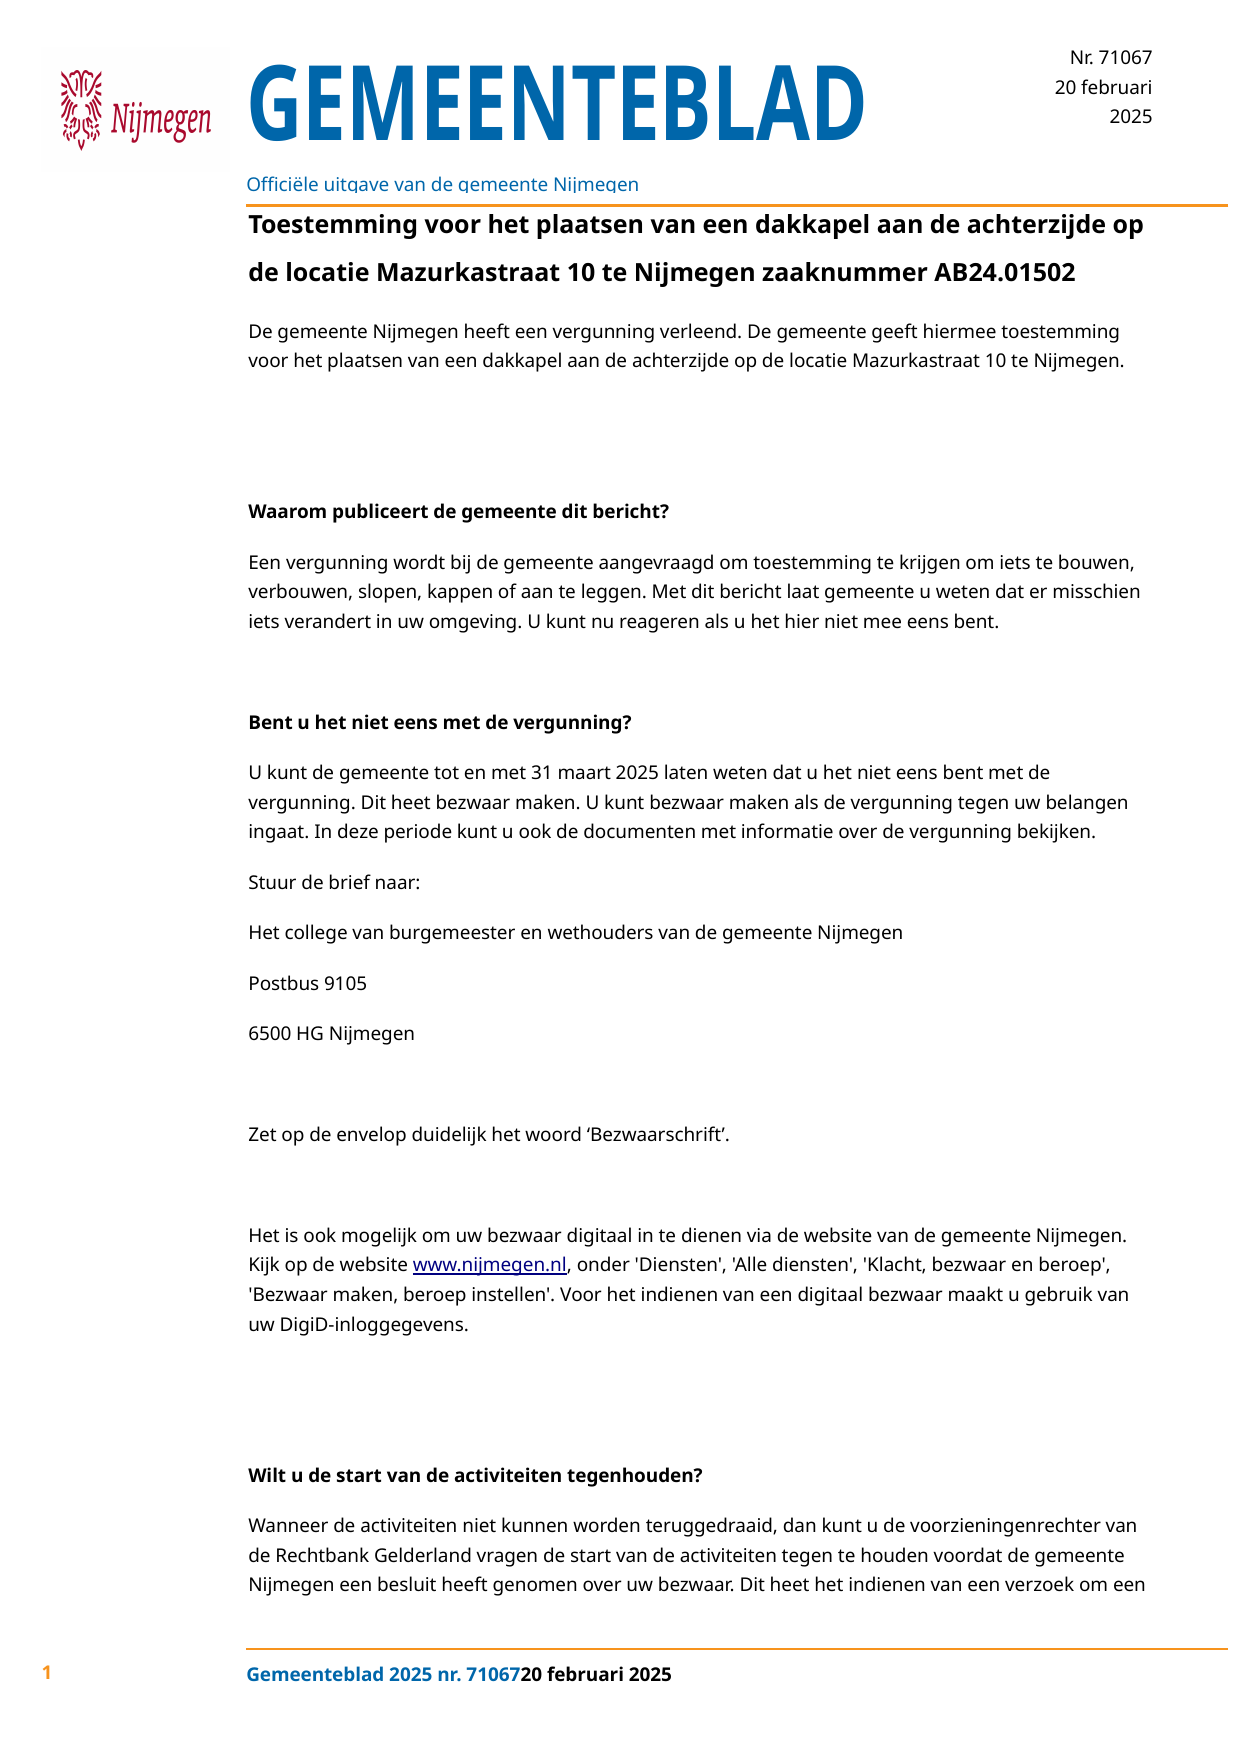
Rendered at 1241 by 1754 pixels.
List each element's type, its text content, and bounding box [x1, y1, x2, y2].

text Wanneer de activiteiten niet kunnen worden teruggedraaid, dan kunt u de voorzieningenrechter van de Rechtbank Gelderland vragen de start van de activiteiten tegen te houden voordat de gemeente Nijmegen een besluit heeft genomen over uw bezwaar. Dit heet het indienen van een verzoek om een [248, 1512, 1152, 1597]
text Bent u het niet eens met de vergunning? [248, 709, 1152, 735]
text Een vergunning wordt bij de gemeente aangevraagd om toestemming te krijgen om iets te bouwen, verbouwen, slopen, kappen of aan te leggen. Met dit bericht laat gemeente u weten dat er misschien iets verandert in uw omgeving. U kunt nu reageren als u het hier niet mee eens bent. [248, 549, 1152, 634]
text Het is ook mogelijk om uw bezwaar digitaal in te dienen via de website van de gemeente Nijmegen. Kijk op de website www.nijmegen.nl, onder 'Diensten', 'Alle diensten', 'Klacht, bezwaar en beroep', 'Bezwaar maken, beroep instellen'. Voor het indienen van een digitaal bezwaar maakt u gebruik van uw DigiD-inloggegevens. [248, 1222, 1152, 1337]
text Wilt u de start van de activiteiten tegenhouden? [248, 1462, 1152, 1488]
text Het college van burgemeester en wethouders van de gemeente Nijmegen [248, 919, 1152, 945]
text De gemeente Nijmegen heeft een vergunning verleend. De gemeente geeft hiermee toestemming voor het plaatsen van een dakkapel aan de achterzijde op de locatie Mazurkastraat 10 te Nijmegen. [248, 318, 1152, 373]
text Toestemming voor het plaatsen van een dakkapel aan de achterzijde op de locatie Mazurkastraat 10 te Nijmegen zaaknummer AB24.01502 [248, 207, 1152, 288]
text Waarom publiceert de gemeente dit bericht? [248, 499, 1152, 524]
text U kunt de gemeente tot en met 31 maart 2025 laten weten dat u het niet eens bent met de vergunning. Dit heet bezwaar maken. U kunt bezwaar maken als de vergunning tegen uw belangen ingaat. In deze periode kunt u ook de documenten met informatie over de vergunning bekijken. [248, 759, 1152, 844]
text 6500 HG Nijmegen [248, 1020, 1152, 1046]
text Zet op de envelop duidelijk het woord ‘Bezwaarschrift’. [248, 1121, 1152, 1147]
picture [41, 47, 231, 172]
text Postbus 9105 [248, 970, 1152, 996]
text Stuur de brief naar: [248, 869, 1152, 895]
